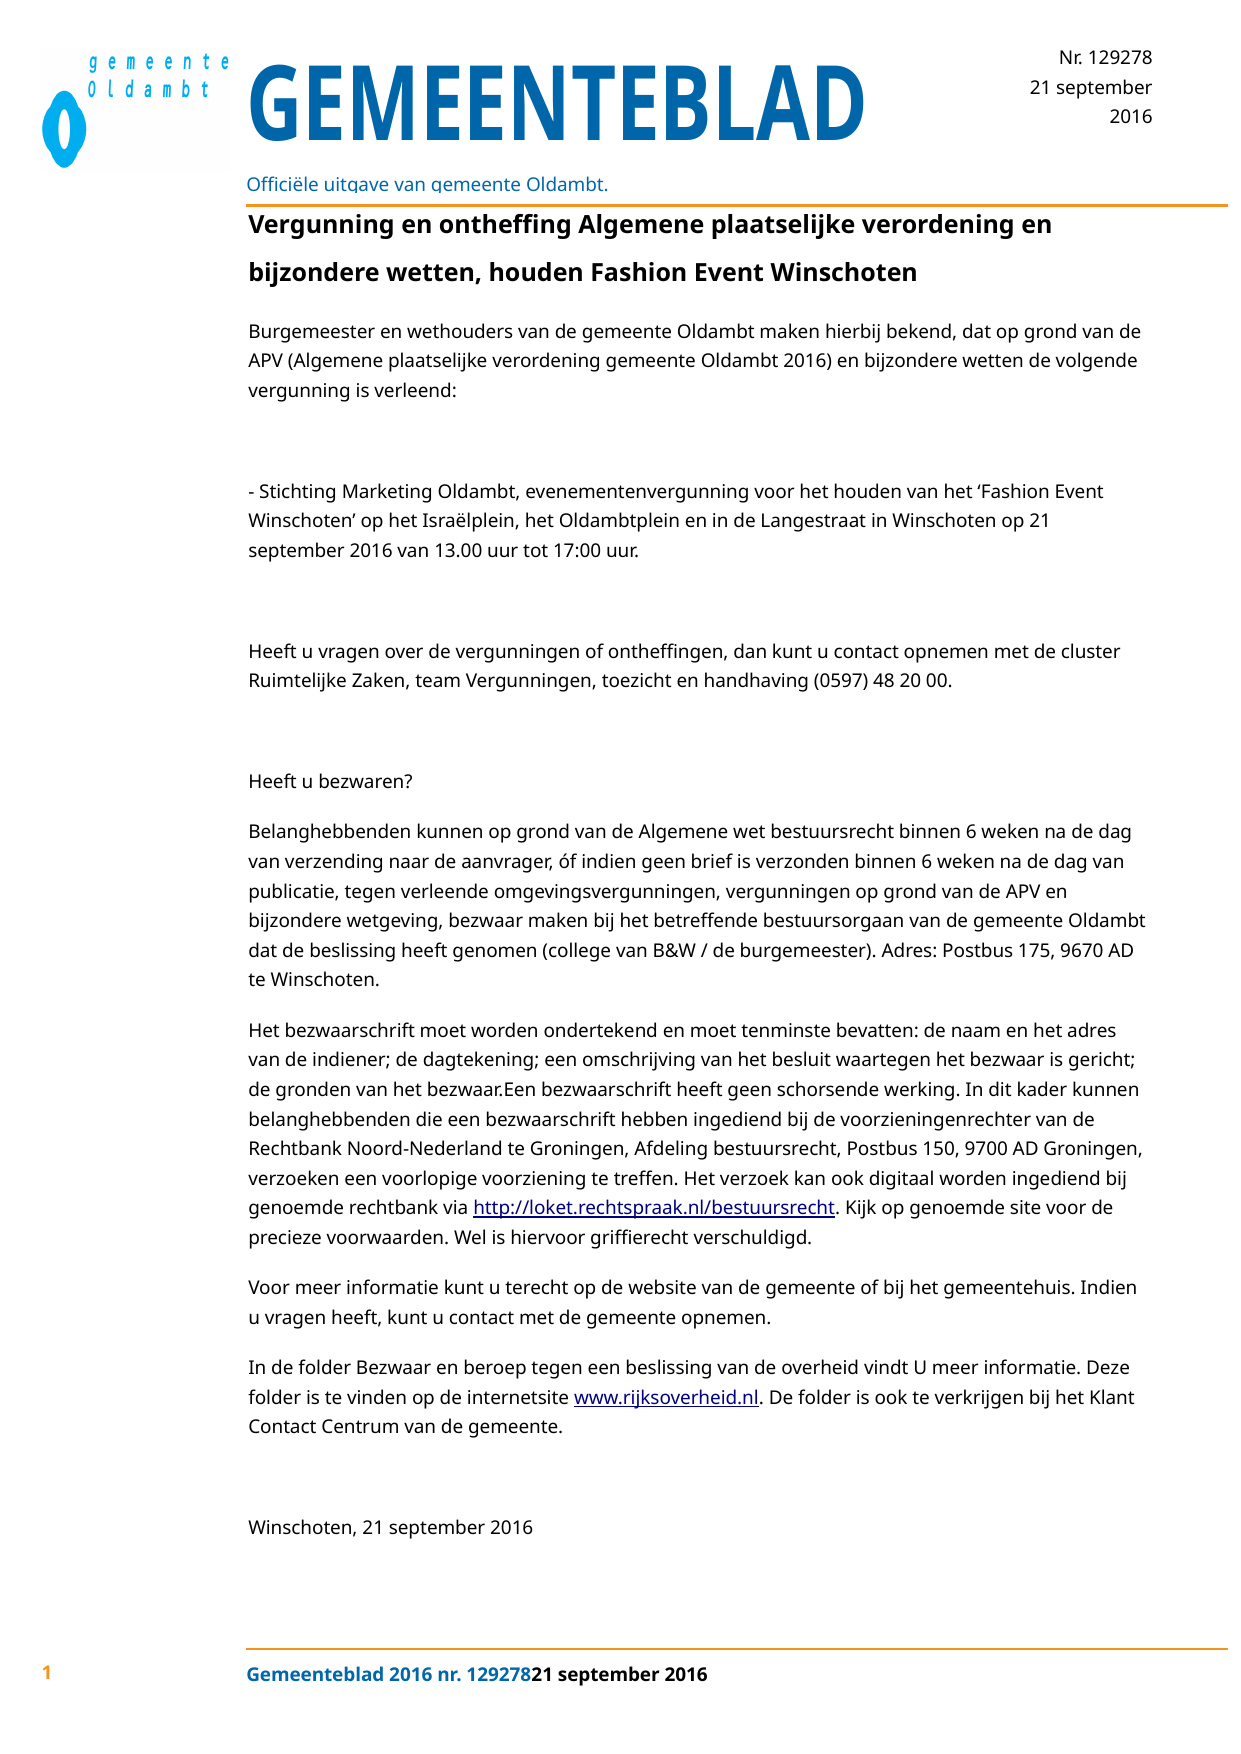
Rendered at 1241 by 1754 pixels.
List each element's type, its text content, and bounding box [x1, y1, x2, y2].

text Voor meer informatie kunt u terecht op de website van de gemeente of bij het gemeentehuis. Indien u vragen heeft, kunt u contact met de gemeente opnemen. [248, 1274, 1152, 1330]
text - Stichting Marketing Oldambt, evenementenvergunning voor het houden van het ‘Fashion Event Winschoten’ op het Israëlplein, het Oldambtplein en in de Langestraat in Winschoten op 21 september 2016 van 13.00 uur tot 17:00 uur. [248, 478, 1152, 563]
text Belanghebbenden kunnen op grond van de Algemene wet bestuursrecht binnen 6 weken na de dag van verzending naar de aanvrager, óf indien geen brief is verzonden binnen 6 weken na de dag van publicatie, tegen verleende omgevingsvergunningen, vergunningen op grond van de APV en bijzondere wetgeving, bezwaar maken bij het betreffende bestuursorgaan van de gemeente Oldambt dat de beslissing heeft genomen (college van B&W / de burgemeester). Adres: Postbus 175, 9670 AD te Winschoten. [248, 819, 1152, 992]
text In de folder Bezwaar en beroep tegen een beslissing van de overheid vindt U meer informatie. Deze folder is te vinden op de internetsite www.rijksoverheid.nl. De folder is ook te verkrijgen bij het Klant Contact Centrum van de gemeente. [248, 1354, 1152, 1439]
text Burgemeester en wethouders van de gemeente Oldambt maken hierbij bekend, dat op grond van de APV (Algemene plaatselijke verordening gemeente Oldambt 2016) en bijzondere wetten de volgende vergunning is verleend: [248, 318, 1152, 403]
picture [41, 47, 231, 172]
text Het bezwaarschrift moet worden ondertekend en moet tenminste bevatten: de naam en het adres van de indiener; de dagtekening; een omschrijving van het besluit waartegen het bezwaar is gericht; de gronden van het bezwaar.Een bezwaarschrift heeft geen schorsende werking. In dit kader kunnen belanghebbenden die een bezwaarschrift hebben ingediend bij de voorzieningenrechter van de Rechtbank Noord-Nederland te Groningen, Afdeling bestuursrecht, Postbus 150, 9700 AD Groningen, verzoeken een voorlopige voorziening te treffen. Het verzoek kan ook digitaal worden ingediend bij genoemde rechtbank via http://loket.rechtspraak.nl/bestuursrecht. Kijk op genoemde site voor de precieze voorwaarden. Wel is hiervoor griffierecht verschuldigd. [248, 1017, 1152, 1250]
text Winschoten, 21 september 2016 [248, 1514, 1152, 1540]
text Heeft u vragen over de vergunningen of ontheffingen, dan kunt u contact opnemen met de cluster Ruimtelijke Zaken, team Vergunningen, toezicht en handhaving (0597) 48 20 00. [248, 638, 1152, 693]
text Vergunning en ontheffing Algemene plaatselijke verordening en bijzondere wetten, houden Fashion Event Winschoten [248, 207, 1152, 288]
text Heeft u bezwaren? [248, 768, 1152, 794]
